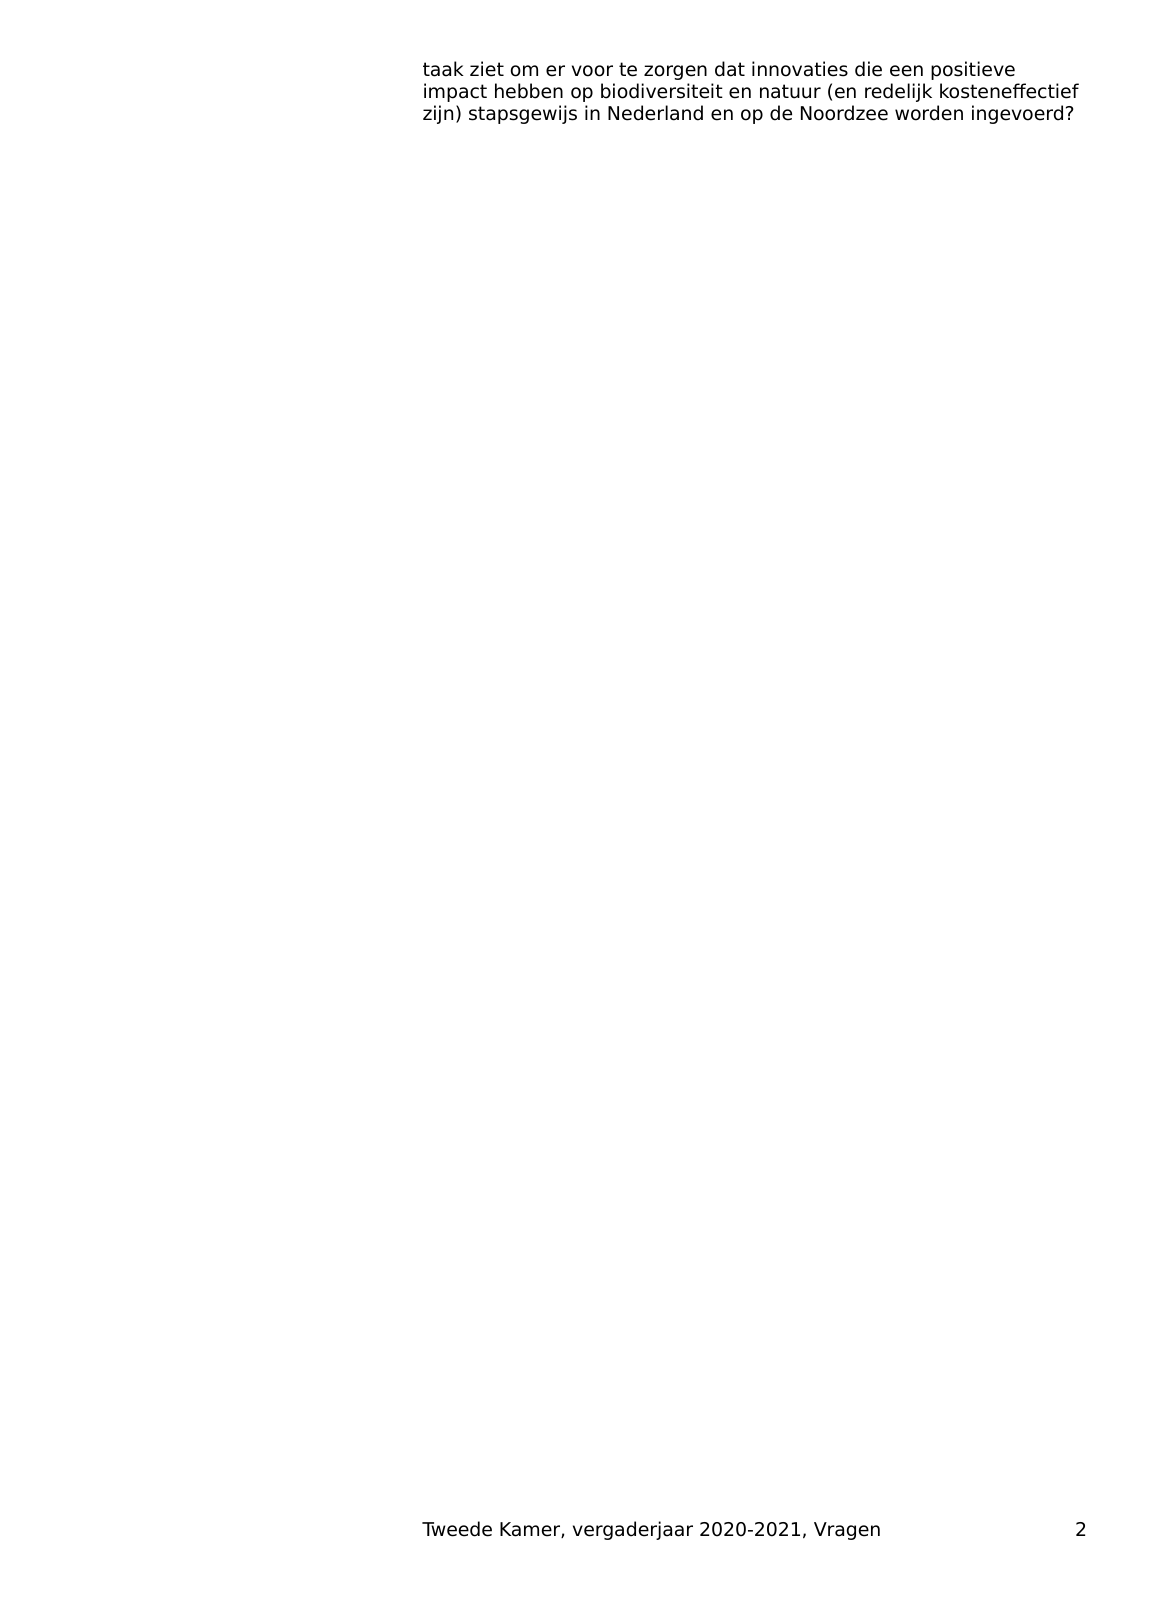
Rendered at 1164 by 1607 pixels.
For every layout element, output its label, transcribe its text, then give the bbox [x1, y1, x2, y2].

text taak ziet om er voor te zorgen dat innovaties die een positieve impact hebben op biodiversiteit en natuur (en redelijk kosteneffectief zijn) stapsgewijs in Nederland en op de Noordzee worden ingevoerd? [422, 59, 1087, 125]
